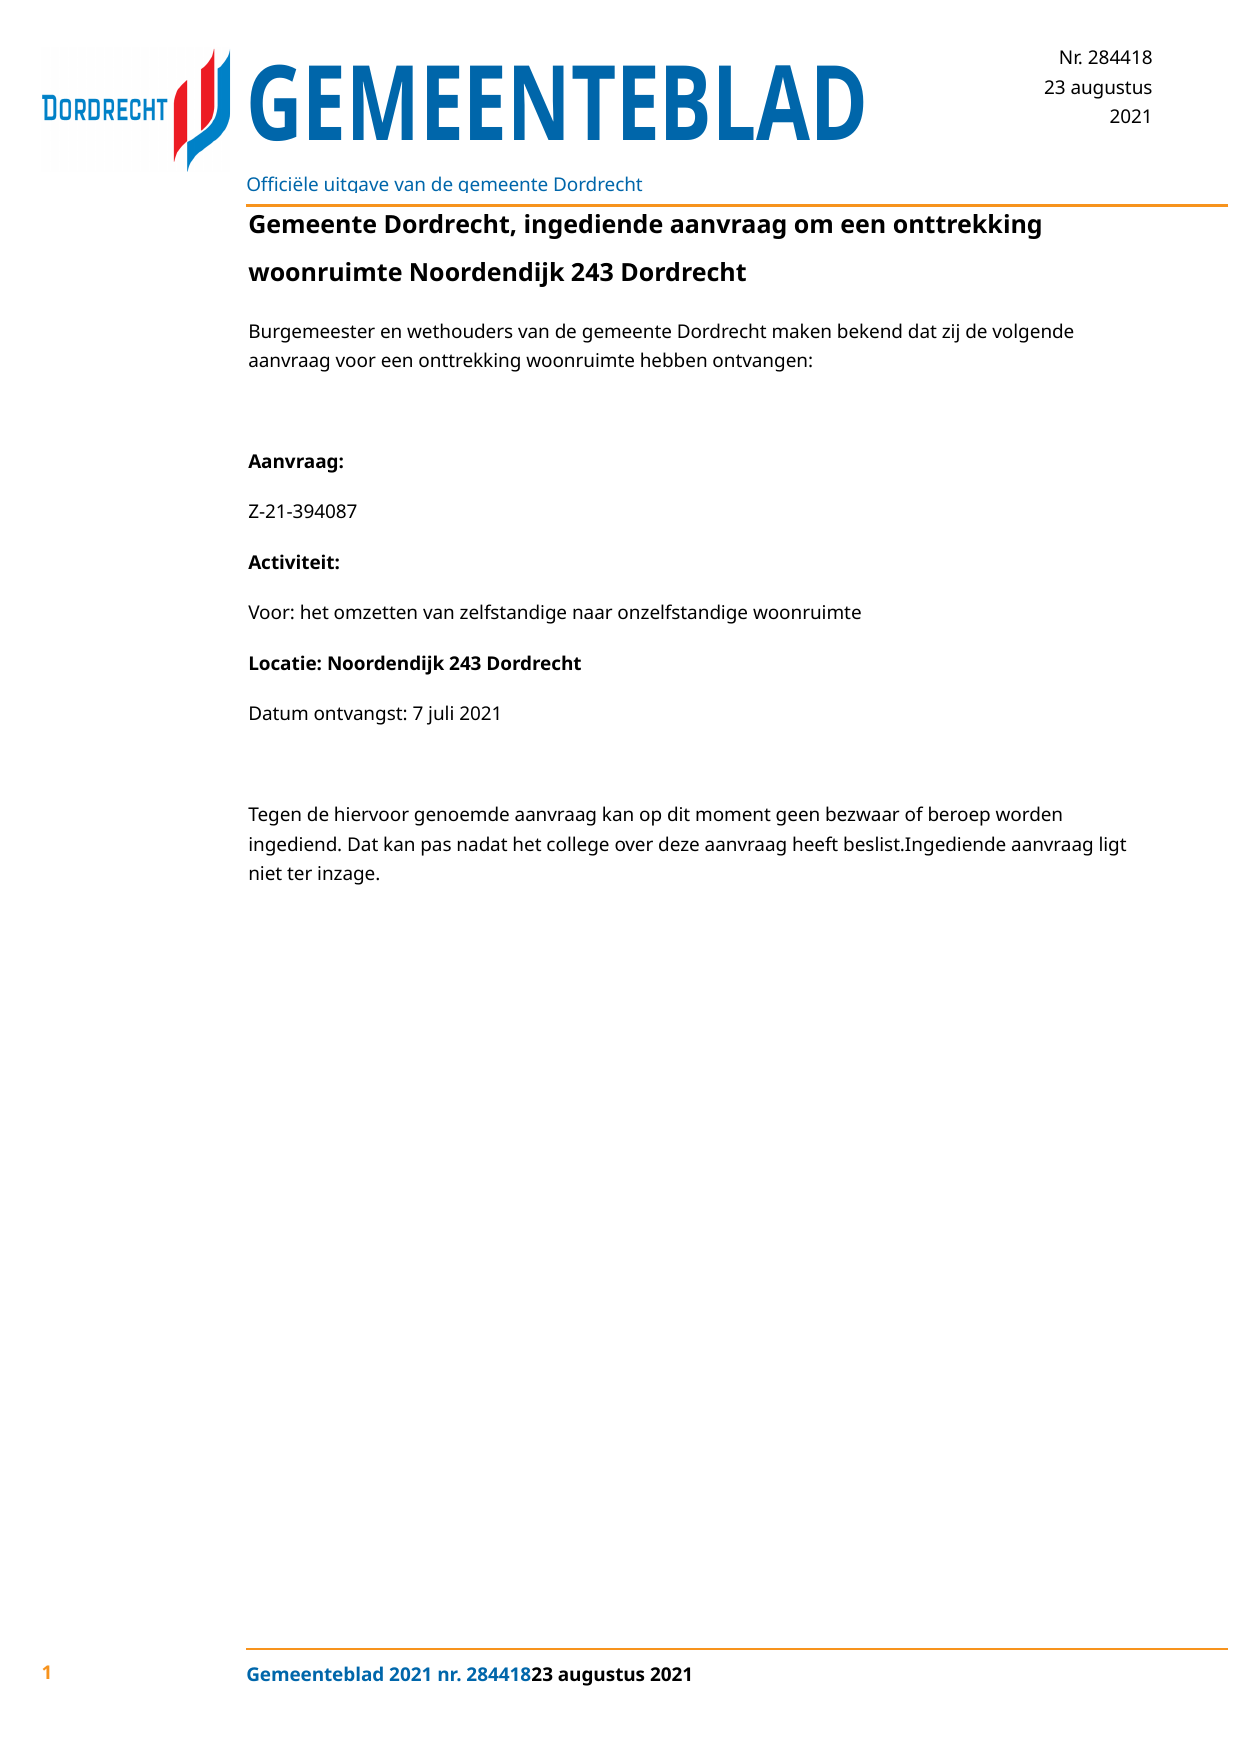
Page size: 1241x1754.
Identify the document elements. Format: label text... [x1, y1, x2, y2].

text Datum ontvangst: 7 juli 2021 [248, 700, 1152, 726]
picture [41, 47, 231, 172]
text Burgemeester en wethouders van de gemeente Dordrecht maken bekend dat zij de volgende aanvraag voor een onttrekking woonruimte hebben ontvangen: [248, 318, 1152, 373]
text Aanvraag: [248, 448, 1152, 474]
text Tegen de hiervoor genoemde aanvraag kan op dit moment geen bezwaar of beroep worden ingediend. Dat kan pas nadat het college over deze aanvraag heeft beslist.Ingediende aanvraag ligt niet ter inzage. [248, 801, 1152, 886]
text Gemeente Dordrecht, ingediende aanvraag om een onttrekking woonruimte Noordendijk 243 Dordrecht [248, 207, 1152, 288]
text Locatie: Noordendijk 243 Dordrecht [248, 650, 1152, 676]
text Activiteit: [248, 549, 1152, 575]
text Z-21-394087 [248, 499, 1152, 524]
text Voor: het omzetten van zelfstandige naar onzelfstandige woonruimte [248, 599, 1152, 625]
